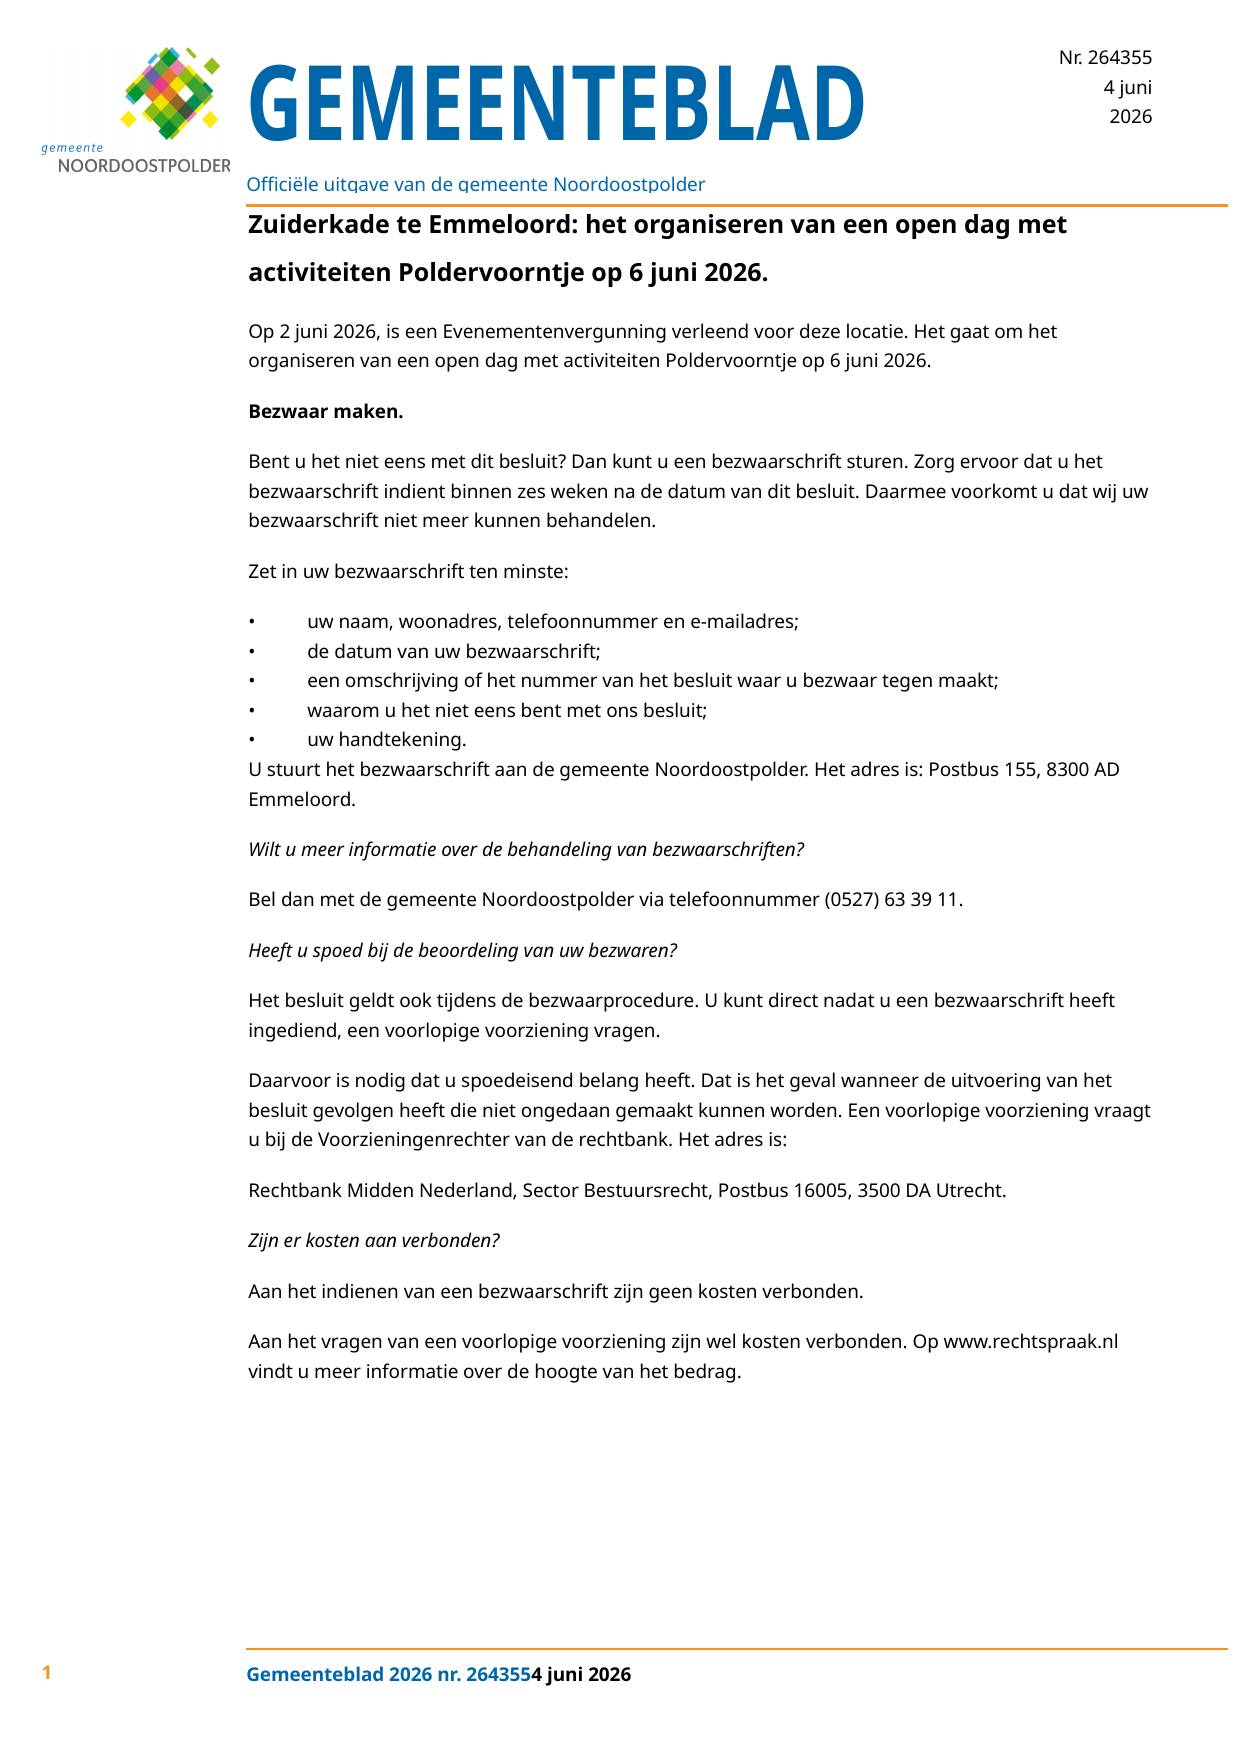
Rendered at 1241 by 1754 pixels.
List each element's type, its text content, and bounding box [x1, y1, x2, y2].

list een omschrijving of het nummer van het besluit waar u bezwaar tegen maakt; [248, 667, 1152, 693]
text Bezwaar maken. [248, 398, 1152, 424]
text Bent u het niet eens met dit besluit? Dan kunt u een bezwaarschrift sturen. Zorg ervoor dat u het bezwaarschrift indient binnen zes weken na de datum van dit besluit. Daarmee voorkomt u dat wij uw bezwaarschrift niet meer kunnen behandelen. [248, 448, 1152, 533]
list waarom u het niet eens bent met ons besluit; [248, 697, 1152, 723]
list de datum van uw bezwaarschrift; [248, 638, 1152, 664]
text Heeft u spoed bij de beoordeling van uw bezwaren? [248, 937, 1152, 963]
text Op 2 juni 2026, is een Evenementenvergunning verleend voor deze locatie. Het gaat om het organiseren van een open dag met activiteiten Poldervoorntje op 6 juni 2026. [248, 318, 1152, 373]
text Bel dan met de gemeente Noordoostpolder via telefoonnummer (0527) 63 39 11. [248, 887, 1152, 912]
text Zuiderkade te Emmeloord: het organiseren van een open dag met activiteiten Poldervoorntje op 6 juni 2026. [248, 207, 1152, 288]
text Aan het vragen van een voorlopige voorziening zijn wel kosten verbonden. Op www.rechtspraak.nl vindt u meer informatie over de hoogte van het bedrag. [248, 1328, 1152, 1384]
picture [41, 47, 231, 172]
list uw handtekening. [248, 727, 1152, 752]
text Het besluit geldt ook tijdens de bezwaarprocedure. U kunt direct nadat u een bezwaarschrift heeft ingediend, een voorlopige voorziening vragen. [248, 987, 1152, 1043]
text Daarvoor is nodig dat u spoedeisend belang heeft. Dat is het geval wanneer de uitvoering van het besluit gevolgen heeft die niet ongedaan gemaakt kunnen worden. Een voorlopige voorziening vraagt u bij de Voorzieningenrechter van de rechtbank. Het adres is: [248, 1067, 1152, 1152]
list uw naam, woonadres, telefoonnummer en e-mailadres; [248, 608, 1152, 634]
text Wilt u meer informatie over de behandeling van bezwaarschriften? [248, 836, 1152, 862]
text Rechtbank Midden Nederland, Sector Bestuursrecht, Postbus 16005, 3500 DA Utrecht. [248, 1177, 1152, 1203]
text Zijn er kosten aan verbonden? [248, 1227, 1152, 1253]
text Aan het indienen van een bezwaarschrift zijn geen kosten verbonden. [248, 1278, 1152, 1304]
text Zet in uw bezwaarschrift ten minste: [248, 558, 1152, 584]
text U stuurt het bezwaarschrift aan de gemeente Noordoostpolder. Het adres is: Postbus 155, 8300 AD Emmeloord. [248, 756, 1152, 812]
